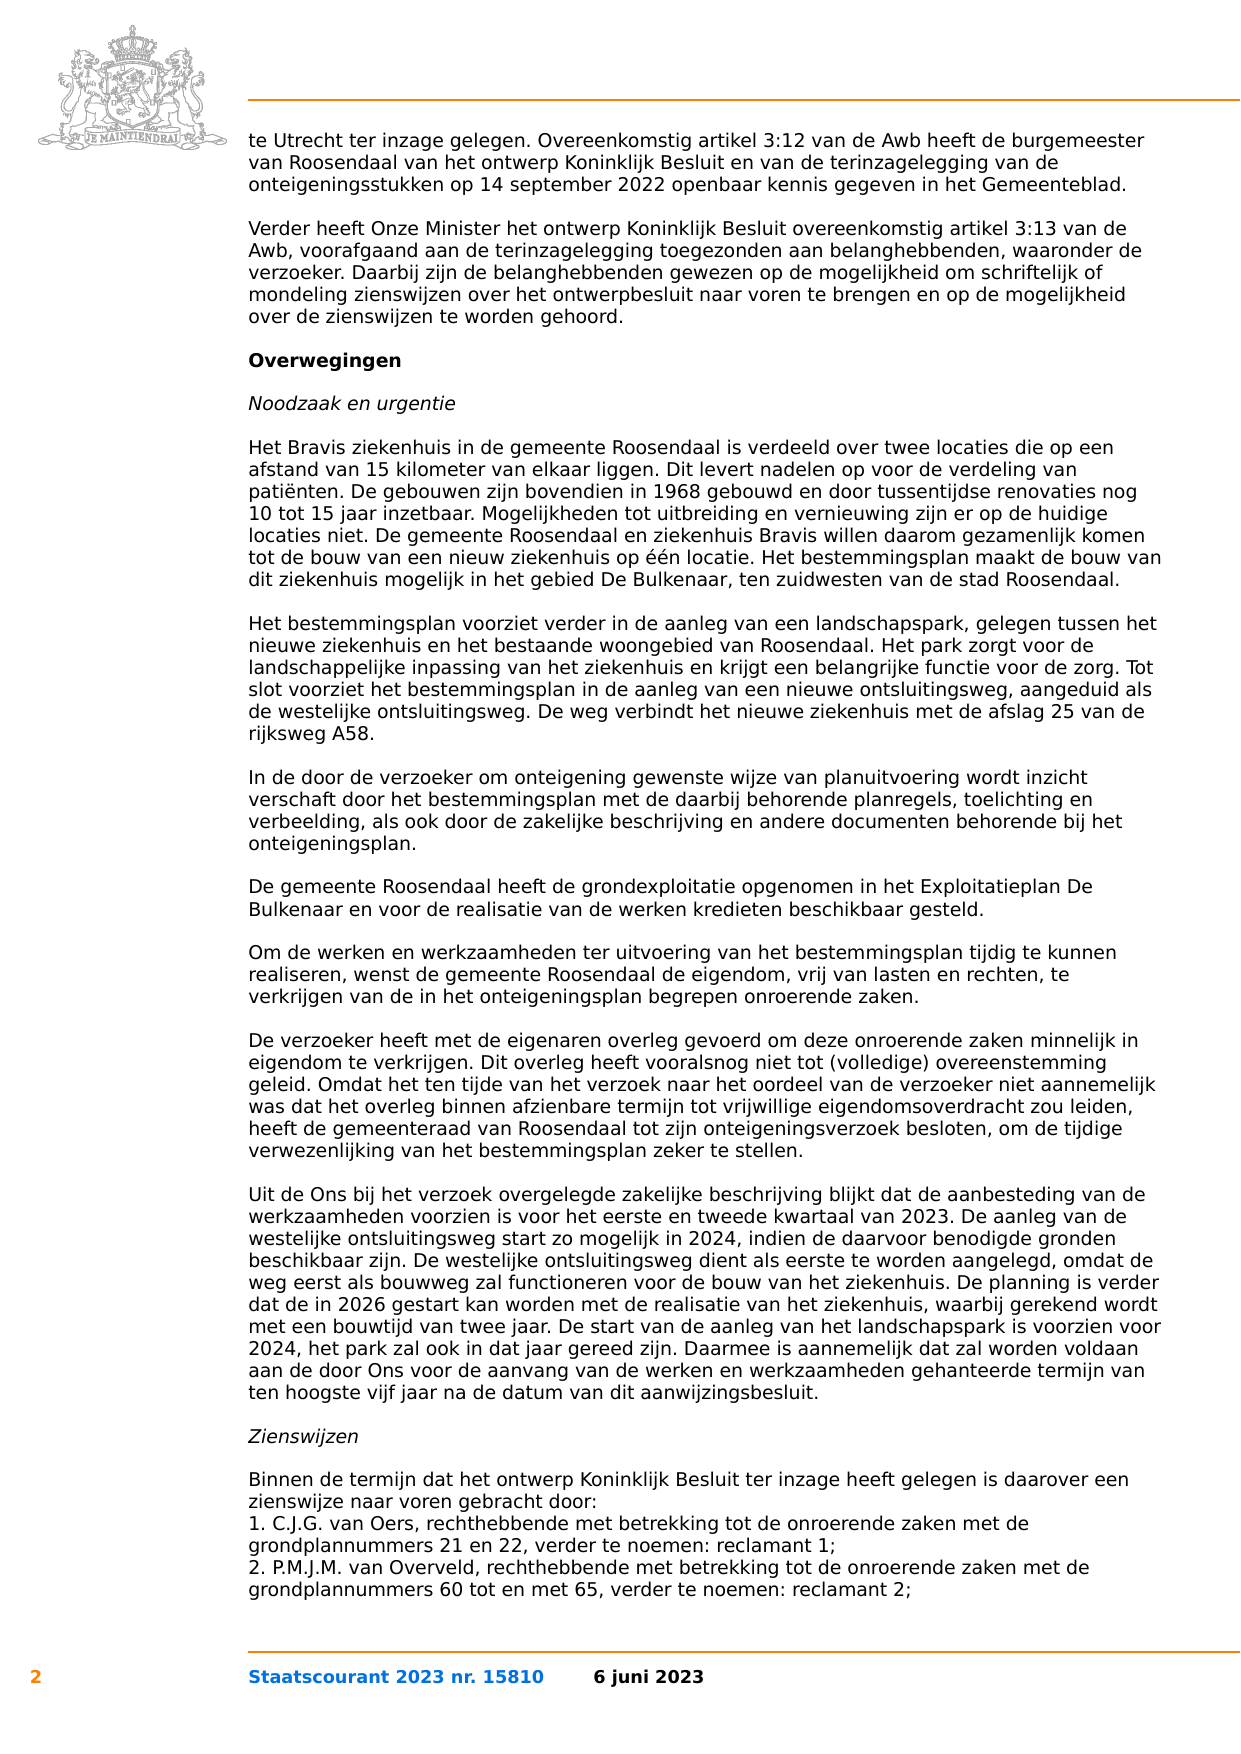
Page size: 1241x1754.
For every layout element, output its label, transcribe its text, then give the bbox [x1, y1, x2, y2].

picture [38, 25, 227, 150]
text te Utrecht ter inzage gelegen. Overeenkomstig artikel 3:12 van de Awb heeft de burgemeester van Roosendaal van het ontwerp Koninklijk Besluit en van de terinzagelegging van de onteigeningsstukken op 14 september 2022 openbaar kennis gegeven in het Gemeenteblad. [248, 130, 1163, 196]
text Binnen de termijn dat het ontwerp Koninklijk Besluit ter inzage heeft gelegen is daarover een zienswijze naar voren gebracht door: [248, 1469, 1163, 1513]
subtitle Zienswijzen [248, 1426, 1163, 1447]
text De gemeente Roosendaal heeft de grondexploitatie opgenomen in het Exploitatieplan De Bulkenaar en voor de realisatie van de werken kredieten beschikbaar gesteld. [248, 876, 1163, 920]
text De verzoeker heeft met de eigenaren overleg gevoerd om deze onroerende zaken minnelijk in eigendom te verkrijgen. Dit overleg heeft vooralsnog niet tot (volledige) overeenstemming geleid. Omdat het ten tijde van het verzoek naar het oordeel van de verzoeker niet aannemelijk was dat het overleg binnen afzienbare termijn tot vrijwillige eigendomsoverdracht zou leiden, heeft de gemeenteraad van Roosendaal tot zijn onteigeningsverzoek besloten, om de tijdige verwezenlijking van het bestemmingsplan zeker te stellen. [248, 1030, 1163, 1162]
text Uit de Ons bij het verzoek overgelegde zakelijke beschrijving blijkt dat de aanbesteding van de werkzaamheden voorzien is voor het eerste en tweede kwartaal van 2023. De aanleg van de westelijke ontsluitingsweg start zo mogelijk in 2024, indien de daarvoor benodigde gronden beschikbaar zijn. De westelijke ontsluitingsweg dient als eerste te worden aangelegd, omdat de weg eerst als bouwweg zal functioneren voor de bouw van het ziekenhuis. De planning is verder dat de in 2026 gestart kan worden met de realisatie van het ziekenhuis, waarbij gerekend wordt met een bouwtijd van twee jaar. De start van de aanleg van het landschapspark is voorzien voor 2024, het park zal ook in dat jaar gereed zijn. Daarmee is aannemelijk dat zal worden voldaan aan de door Ons voor de aanvang van de werken en werkzaamheden gehanteerde termijn van ten hoogste vijf jaar na de datum van dit aanwijzingsbesluit. [248, 1184, 1163, 1404]
text Het bestemmingsplan voorziet verder in de aanleg van een landschapspark, gelegen tussen het nieuwe ziekenhuis en het bestaande woongebied van Roosendaal. Het park zorgt voor de landschappelijke inpassing van het ziekenhuis en krijgt een belangrijke functie voor de zorg. Tot slot voorziet het bestemmingsplan in de aanleg van een nieuwe ontsluitingsweg, aangeduid als de westelijke ontsluitingsweg. De weg verbindt het nieuwe ziekenhuis met de afslag 25 van de rijksweg A58. [248, 613, 1163, 745]
text Verder heeft Onze Minister het ontwerp Koninklijk Besluit overeenkomstig artikel 3:13 van de Awb, voorafgaand aan de terinzagelegging toegezonden aan belanghebbenden, waaronder de verzoeker. Daarbij zijn de belanghebbenden gewezen op de mogelijkheid om schriftelijk of mondeling zienswijzen over het ontwerpbesluit naar voren te brengen en op de mogelijkheid over de zienswijzen te worden gehoord. [248, 218, 1163, 328]
text 2. P.M.J.M. van Overveld, rechthebbende met betrekking tot de onroerende zaken met de grondplannummers 60 tot en met 65, verder te noemen: reclamant 2; [248, 1557, 1163, 1601]
text Het Bravis ziekenhuis in de gemeente Roosendaal is verdeeld over twee locaties die op een afstand van 15 kilometer van elkaar liggen. Dit levert nadelen op voor de verdeling van patiënten. De gebouwen zijn bovendien in 1968 gebouwd en door tussentijdse renovaties nog 10 tot 15 jaar inzetbaar. Mogelijkheden tot uitbreiding en vernieuwing zijn er op de huidige locaties niet. De gemeente Roosendaal en ziekenhuis Bravis willen daarom gezamenlijk komen tot de bouw van een nieuw ziekenhuis op één locatie. Het bestemmingsplan maakt de bouw van dit ziekenhuis mogelijk in het gebied De Bulkenaar, ten zuidwesten van de stad Roosendaal. [248, 437, 1163, 591]
text In de door de verzoeker om onteigening gewenste wijze van planuitvoering wordt inzicht verschaft door het bestemmingsplan met de daarbij behorende planregels, toelichting en verbeelding, als ook door de zakelijke beschrijving en andere documenten behorende bij het onteigeningsplan. [248, 767, 1163, 854]
text 1. C.J.G. van Oers, rechthebbende met betrekking tot de onroerende zaken met de grondplannummers 21 en 22, verder te noemen: reclamant 1; [248, 1513, 1163, 1557]
subtitle Overwegingen [248, 349, 1163, 371]
text Om de werken en werkzaamheden ter uitvoering van het bestemmingsplan tijdig te kunnen realiseren, wenst de gemeente Roosendaal de eigendom, vrij van lasten en rechten, te verkrijgen van de in het onteigeningsplan begrepen onroerende zaken. [248, 942, 1163, 1008]
subtitle Noodzaak en urgentie [248, 393, 1163, 415]
